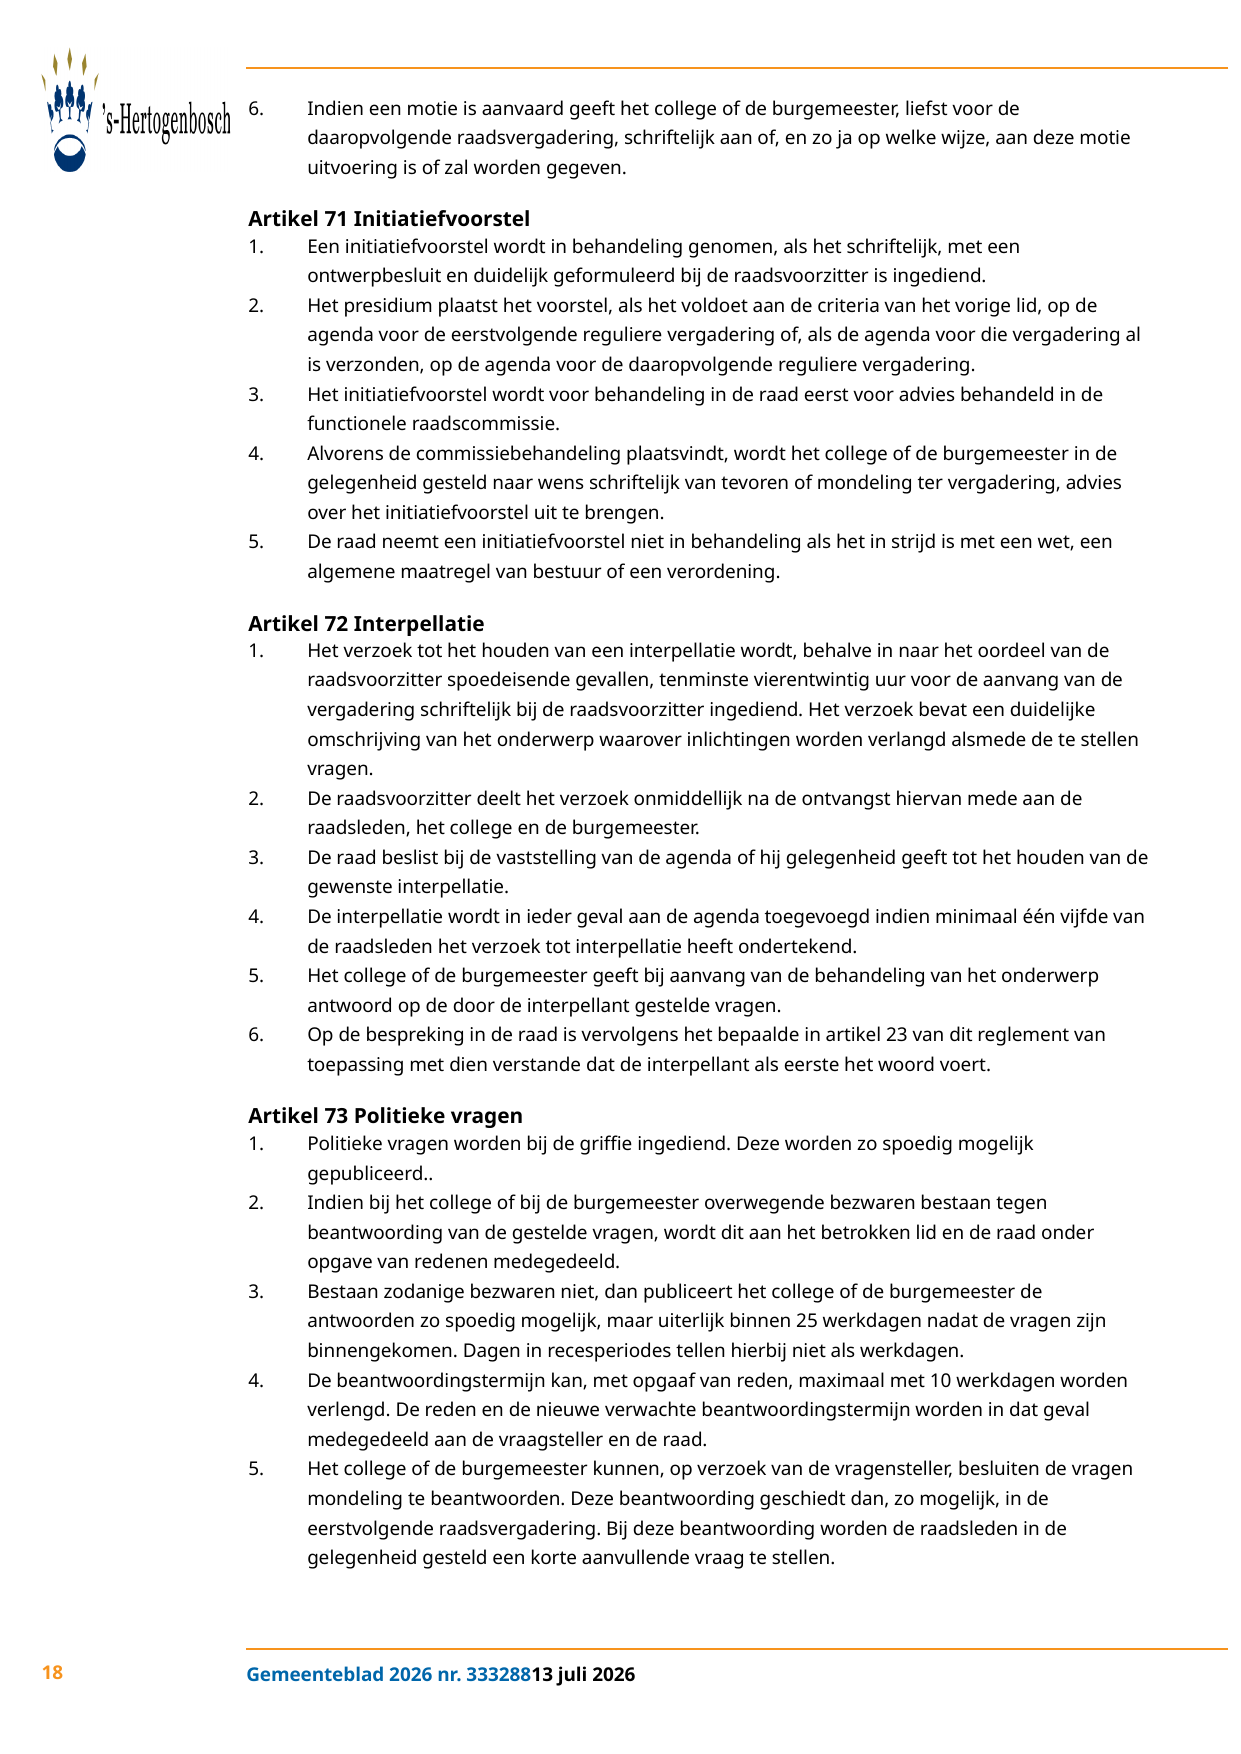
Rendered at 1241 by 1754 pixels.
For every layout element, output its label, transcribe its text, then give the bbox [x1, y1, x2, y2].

list De raad neemt een initiatiefvoorstel niet in behandeling als het in strijd is met een wet, een algemene maatregel van bestuur of een verordening. [248, 529, 1152, 584]
list Het initiatiefvoorstel wordt voor behandeling in de raad eerst voor advies behandeld in de functionele raadscommissie. [248, 381, 1152, 436]
list De raad beslist bij de vaststelling van de agenda of hij gelegenheid geeft tot het houden van de gewenste interpellatie. [248, 844, 1152, 899]
list Alvorens de commissiebehandeling plaatsvindt, wordt het college of de burgemeester in de gelegenheid gesteld naar wens schriftelijk van tevoren of mondeling ter vergadering, advies over het initiatiefvoorstel uit te brengen. [248, 440, 1152, 525]
list Bestaan zodanige bezwaren niet, dan publiceert het college of de burgemeester de antwoorden zo spoedig mogelijk, maar uiterlijk binnen 25 werkdagen nadat de vragen zijn binnengekomen. Dagen in recesperiodes tellen hierbij niet als werkdagen. [248, 1278, 1152, 1363]
list Politieke vragen worden bij de griffie ingediend. Deze worden zo spoedig mogelijk gepubliceerd.. [248, 1130, 1152, 1185]
list Het college of de burgemeester kunnen, op verzoek van de vragensteller, besluiten de vragen mondeling te beantwoorden. Deze beantwoording geschiedt dan, zo mogelijk, in de eerstvolgende raadsvergadering. Bij deze beantwoording worden de raadsleden in de gelegenheid gesteld een korte aanvullende vraag te stellen. [248, 1456, 1152, 1570]
list De raadsvoorzitter deelt het verzoek onmiddellijk na de ontvangst hiervan mede aan de raadsleden, het college en de burgemeester. [248, 785, 1152, 840]
list Op de bespreking in de raad is vervolgens het bepaalde in artikel 23 van dit reglement van toepassing met dien verstande dat de interpellant als eerste het woord voert. [248, 1022, 1152, 1077]
text Artikel 73 Politieke vragen [248, 1102, 1152, 1130]
list De beantwoordingstermijn kan, met opgaaf van reden, maximaal met 10 werkdagen worden verlengd. De reden en de nieuwe verwachte beantwoordingstermijn worden in dat geval medegedeeld aan de vraagsteller en de raad. [248, 1367, 1152, 1452]
text Artikel 72 Interpellatie [248, 609, 1152, 637]
list Indien een motie is aanvaard geeft het college of de burgemeester, liefst voor de daaropvolgende raadsvergadering, schriftelijk aan of, en zo ja op welke wijze, aan deze motie uitvoering is of zal worden gegeven. [248, 95, 1152, 180]
picture [41, 47, 231, 172]
list Een initiatiefvoorstel wordt in behandeling genomen, als het schriftelijk, met een ontwerpbesluit en duidelijk geformuleerd bij de raadsvoorzitter is ingediend. [248, 233, 1152, 288]
text Artikel 71 Initiatiefvoorstel [248, 204, 1152, 233]
list Het college of de burgemeester geeft bij aanvang van de behandeling van het onderwerp antwoord op de door de interpellant gestelde vragen. [248, 962, 1152, 1018]
list Het presidium plaatst het voorstel, als het voldoet aan de criteria van het vorige lid, op de agenda voor de eerstvolgende reguliere vergadering of, als de agenda voor die vergadering al is verzonden, op de agenda voor de daaropvolgende reguliere vergadering. [248, 292, 1152, 377]
list Indien bij het college of bij de burgemeester overwegende bezwaren bestaan tegen beantwoording van de gestelde vragen, wordt dit aan het betrokken lid en de raad onder opgave van redenen medegedeeld. [248, 1189, 1152, 1274]
list Het verzoek tot het houden van een interpellatie wordt, behalve in naar het oordeel van de raadsvoorzitter spoedeisende gevallen, tenminste vierentwintig uur voor de aanvang van de vergadering schriftelijk bij de raadsvoorzitter ingediend. Het verzoek bevat een duidelijke omschrijving van het onderwerp waarover inlichtingen worden verlangd alsmede de te stellen vragen. [248, 637, 1152, 781]
list De interpellatie wordt in ieder geval aan de agenda toegevoegd indien minimaal één vijfde van de raadsleden het verzoek tot interpellatie heeft ondertekend. [248, 903, 1152, 959]
